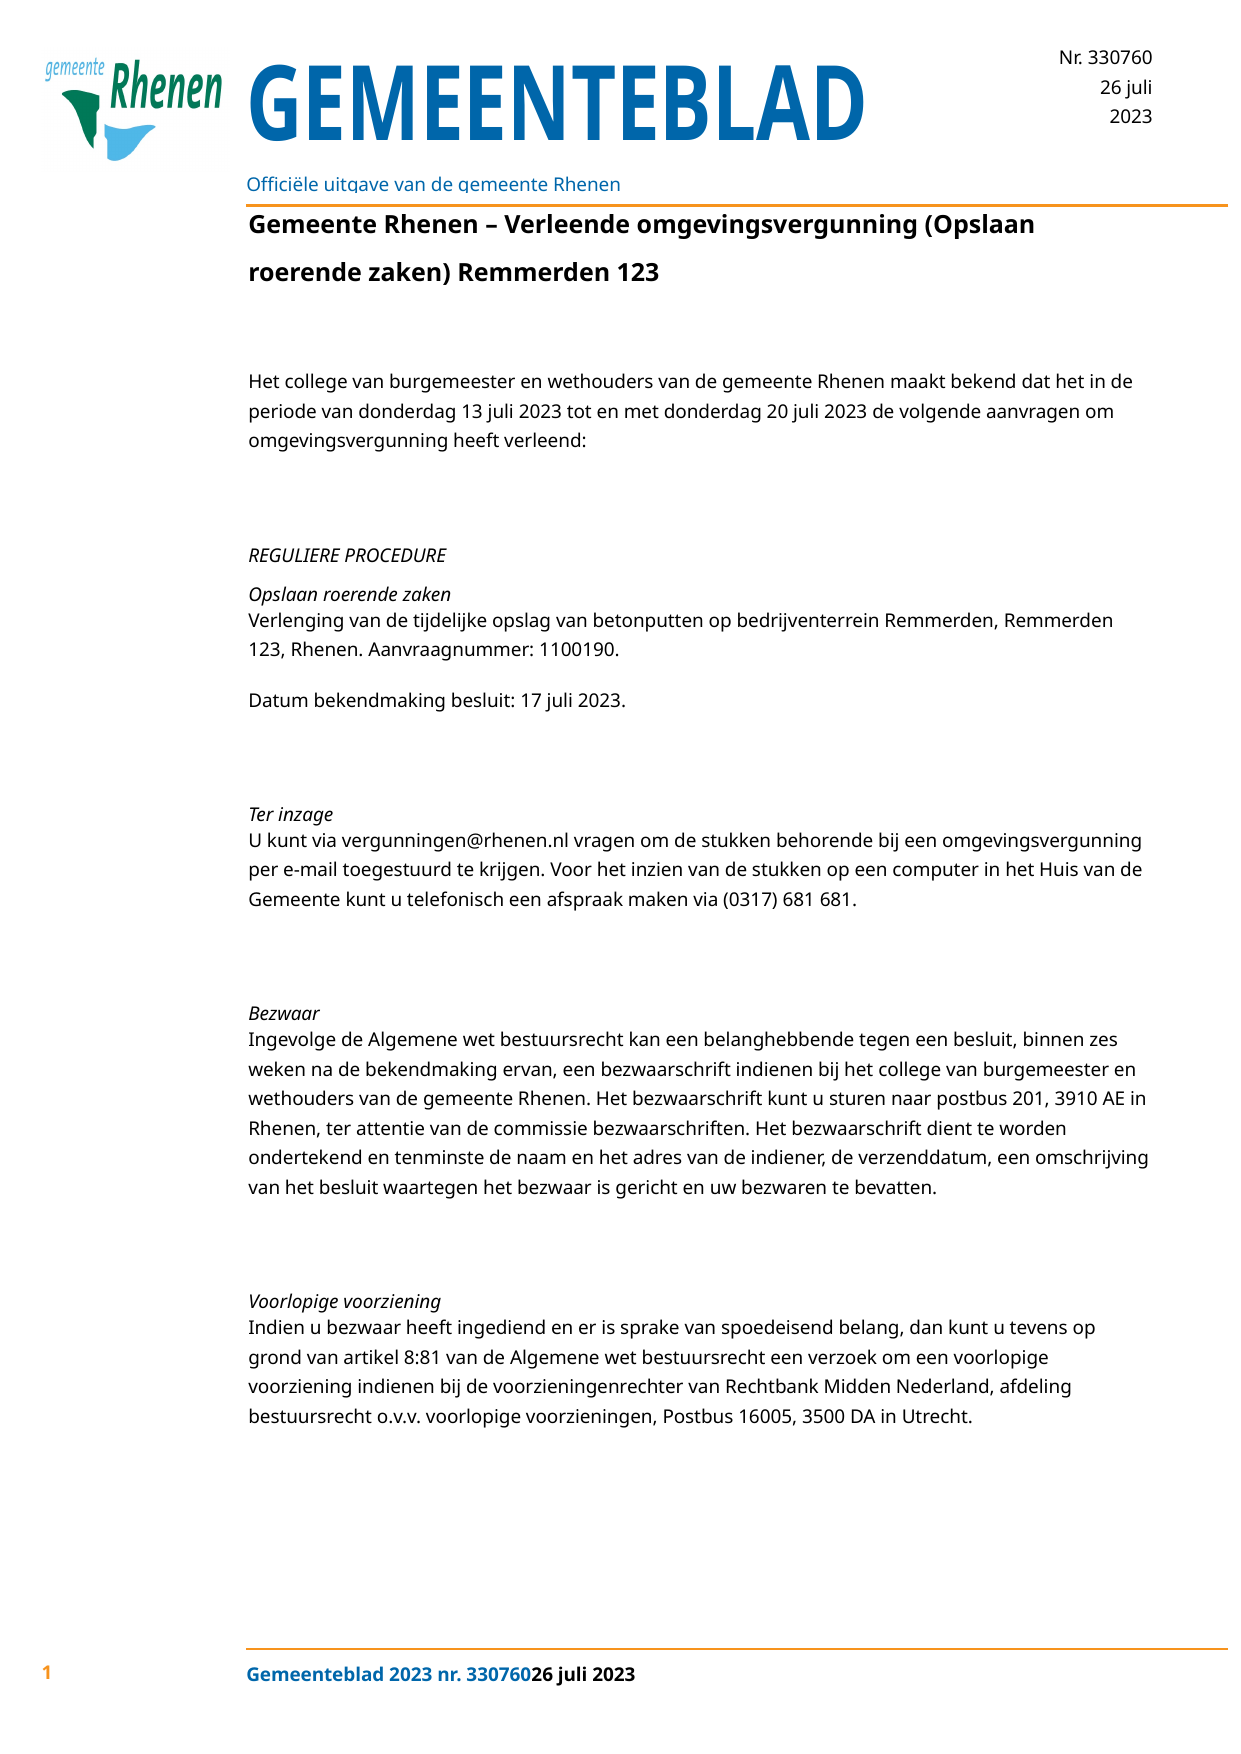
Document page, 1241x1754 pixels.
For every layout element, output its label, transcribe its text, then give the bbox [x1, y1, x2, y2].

text Gemeente Rhenen – Verleende omgevingsvergunning (Opslaan roerende zaken) Remmerden 123 [248, 207, 1152, 288]
text Voorlopige voorziening [248, 1288, 1152, 1314]
text U kunt via vergunningen@rhenen.nl vragen om de stukken behorende bij een omgevingsvergunning per e-mail toegestuurd te krijgen. Voor het inzien van de stukken op een computer in het Huis van de Gemeente kunt u telefonisch een afspraak maken via (0317) 681 681. [248, 827, 1152, 912]
text Indien u bezwaar heeft ingediend en er is sprake van spoedeisend belang, dan kunt u tevens op grond van artikel 8:81 van de Algemene wet bestuursrecht een verzoek om een voorlopige voorziening indienen bij de voorzieningenrechter van Rechtbank Midden Nederland, afdeling bestuursrecht o.v.v. voorlopige voorzieningen, Postbus 16005, 3500 DA in Utrecht. [248, 1314, 1152, 1429]
text Het college van burgemeester en wethouders van de gemeente Rhenen maakt bekend dat het in de periode van donderdag 13 juli 2023 tot en met donderdag 20 juli 2023 de volgende aanvragen om omgevingsvergunning heeft verleend: [248, 368, 1152, 453]
text Ter inzage [248, 801, 1152, 827]
picture [41, 47, 231, 172]
text REGULIERE PROCEDURE [248, 542, 1152, 568]
text Verlenging van de tijdelijke opslag van betonputten op bedrijventerrein Remmerden, Remmerden 123, Rhenen. Aanvraagnummer: 1100190. [248, 607, 1152, 662]
text Bezwaar [248, 1001, 1152, 1026]
text Opslaan roerende zaken [248, 581, 1152, 607]
text Ingevolge de Algemene wet bestuursrecht kan een belanghebbende tegen een besluit, binnen zes weken na de bekendmaking ervan, een bezwaarschrift indienen bij het college van burgemeester en wethouders van de gemeente Rhenen. Het bezwaarschrift kunt u sturen naar postbus 201, 3910 AE in Rhenen, ter attentie van de commissie bezwaarschriften. Het bezwaarschrift dient te worden ondertekend en tenminste de naam en het adres van de indiener, de verzenddatum, een omschrijving van het besluit waartegen het bezwaar is gericht en uw bezwaren te bevatten. [248, 1026, 1152, 1200]
text Datum bekendmaking besluit: 17 juli 2023. [248, 687, 1152, 713]
